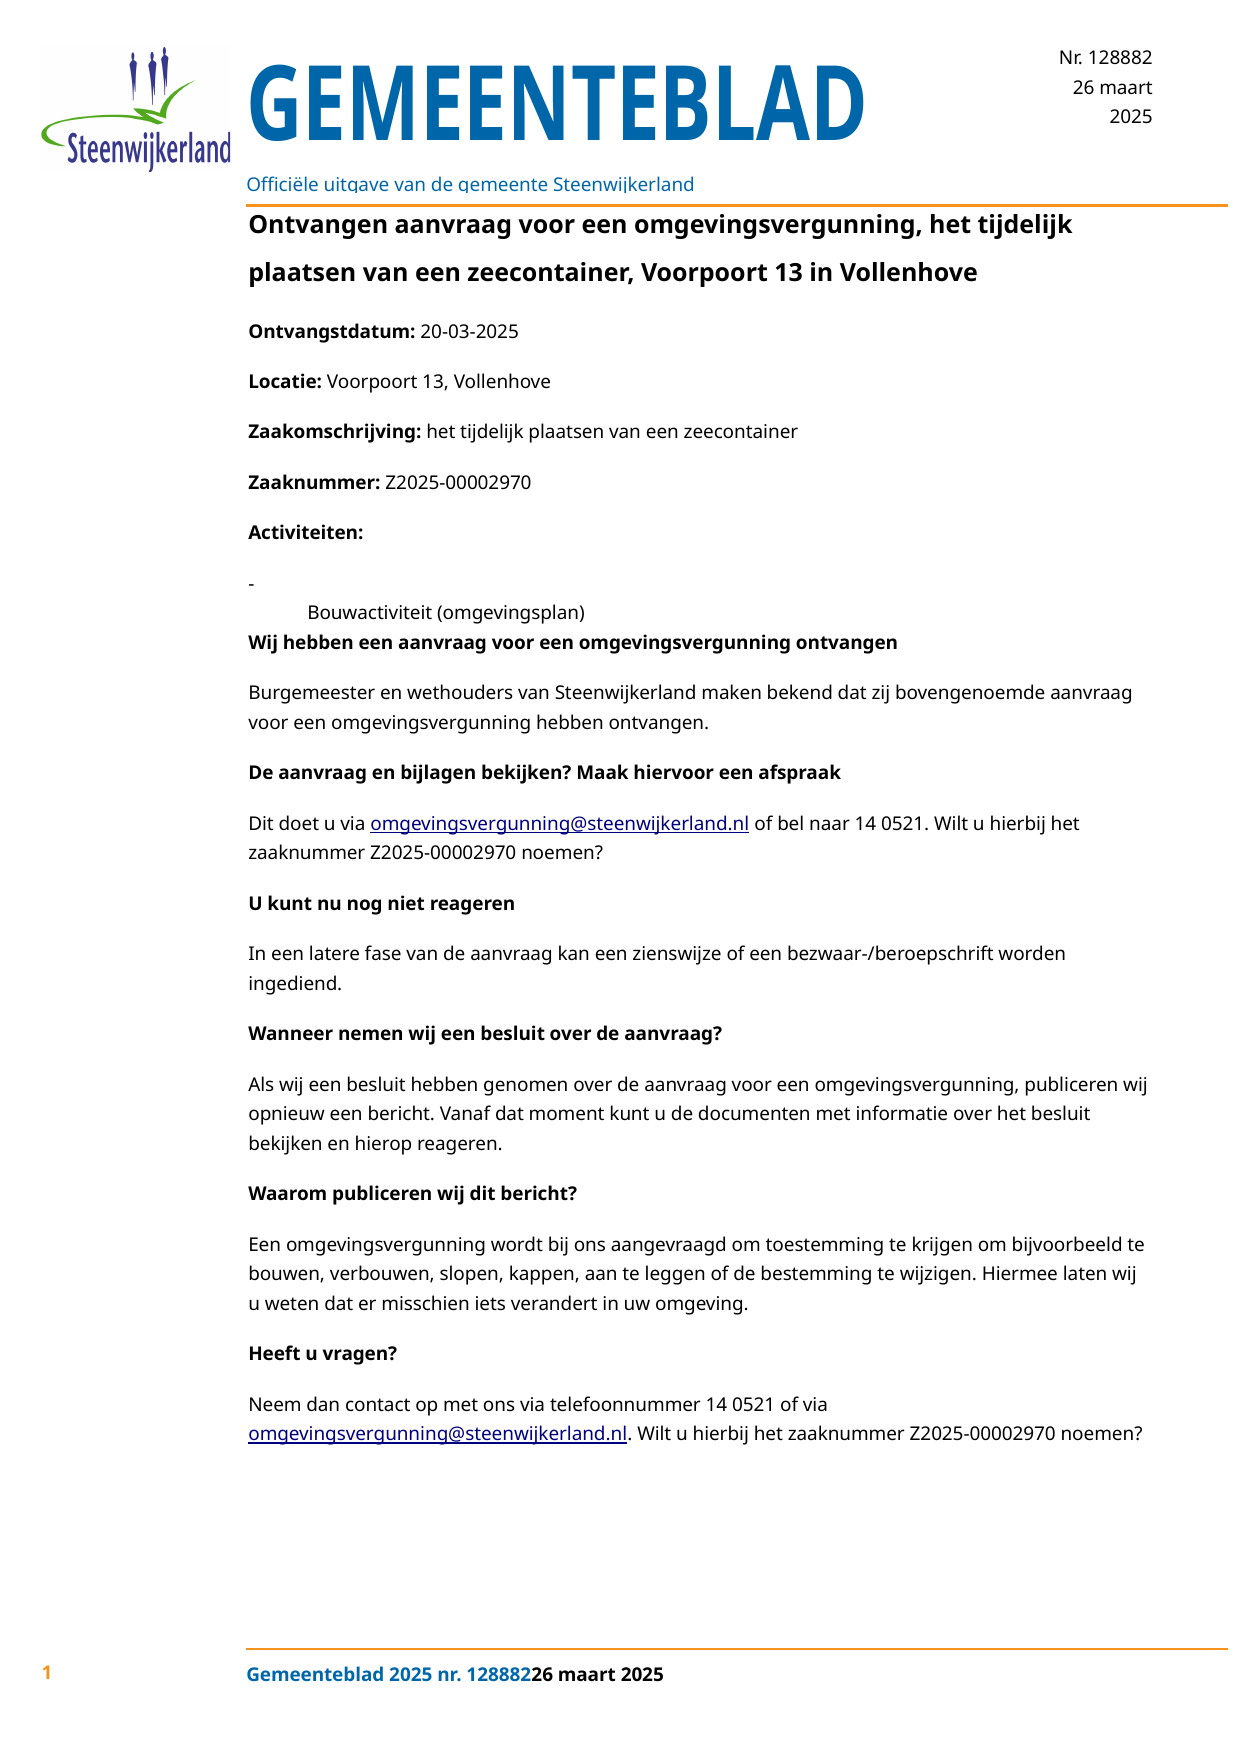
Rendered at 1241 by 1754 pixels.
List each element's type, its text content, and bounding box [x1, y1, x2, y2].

text Heeft u vragen? [248, 1340, 1152, 1366]
text De aanvraag en bijlagen bekijken? Maak hiervoor een afspraak [248, 759, 1152, 785]
text Zaaknummer: Z2025-00002970 [248, 469, 1152, 495]
text Locatie: Voorpoort 13, Vollenhove [248, 368, 1152, 394]
picture [41, 47, 231, 172]
text Wij hebben een aanvraag voor een omgevingsvergunning ontvangen [248, 629, 1152, 655]
text Als wij een besluit hebben genomen over de aanvraag voor een omgevingsvergunning, publiceren wij opnieuw een bericht. Vanaf dat moment kunt u de documenten met informatie over het besluit bekijken en hierop reageren. [248, 1071, 1152, 1156]
list Bouwactiviteit (omgevingsplan) [248, 599, 1152, 625]
text Ontvangstdatum: 20-03-2025 [248, 318, 1152, 344]
text Zaakomschrijving: het tijdelijk plaatsen van een zeecontainer [248, 419, 1152, 444]
text Een omgevingsvergunning wordt bij ons aangevraagd om toestemming te krijgen om bijvoorbeeld te bouwen, verbouwen, slopen, kappen, aan te leggen of de bestemming te wijzigen. Hiermee laten wij u weten dat er misschien iets verandert in uw omgeving. [248, 1231, 1152, 1316]
text Ontvangen aanvraag voor een omgevingsvergunning, het tijdelijk plaatsen van een zeecontainer, Voorpoort 13 in Vollenhove [248, 207, 1152, 288]
text In een latere fase van de aanvraag kan een zienswijze of een bezwaar-/beroepschrift worden ingediend. [248, 940, 1152, 996]
text Dit doet u via omgevingsvergunning@steenwijkerland.nl of bel naar 14 0521. Wilt u hierbij het zaaknummer Z2025-00002970 noemen? [248, 810, 1152, 865]
text Activiteiten: [248, 519, 1152, 545]
text Burgemeester en wethouders van Steenwijkerland maken bekend dat zij bovengenoemde aanvraag voor een omgevingsvergunning hebben ontvangen. [248, 679, 1152, 735]
text Waarom publiceren wij dit bericht? [248, 1180, 1152, 1206]
text Wanneer nemen wij een besluit over de aanvraag? [248, 1020, 1152, 1046]
text U kunt nu nog niet reageren [248, 890, 1152, 916]
text Neem dan contact op met ons via telefoonnummer 14 0521 of via omgevingsvergunning@steenwijkerland.nl. Wilt u hierbij het zaaknummer Z2025-00002970 noemen? [248, 1391, 1152, 1446]
